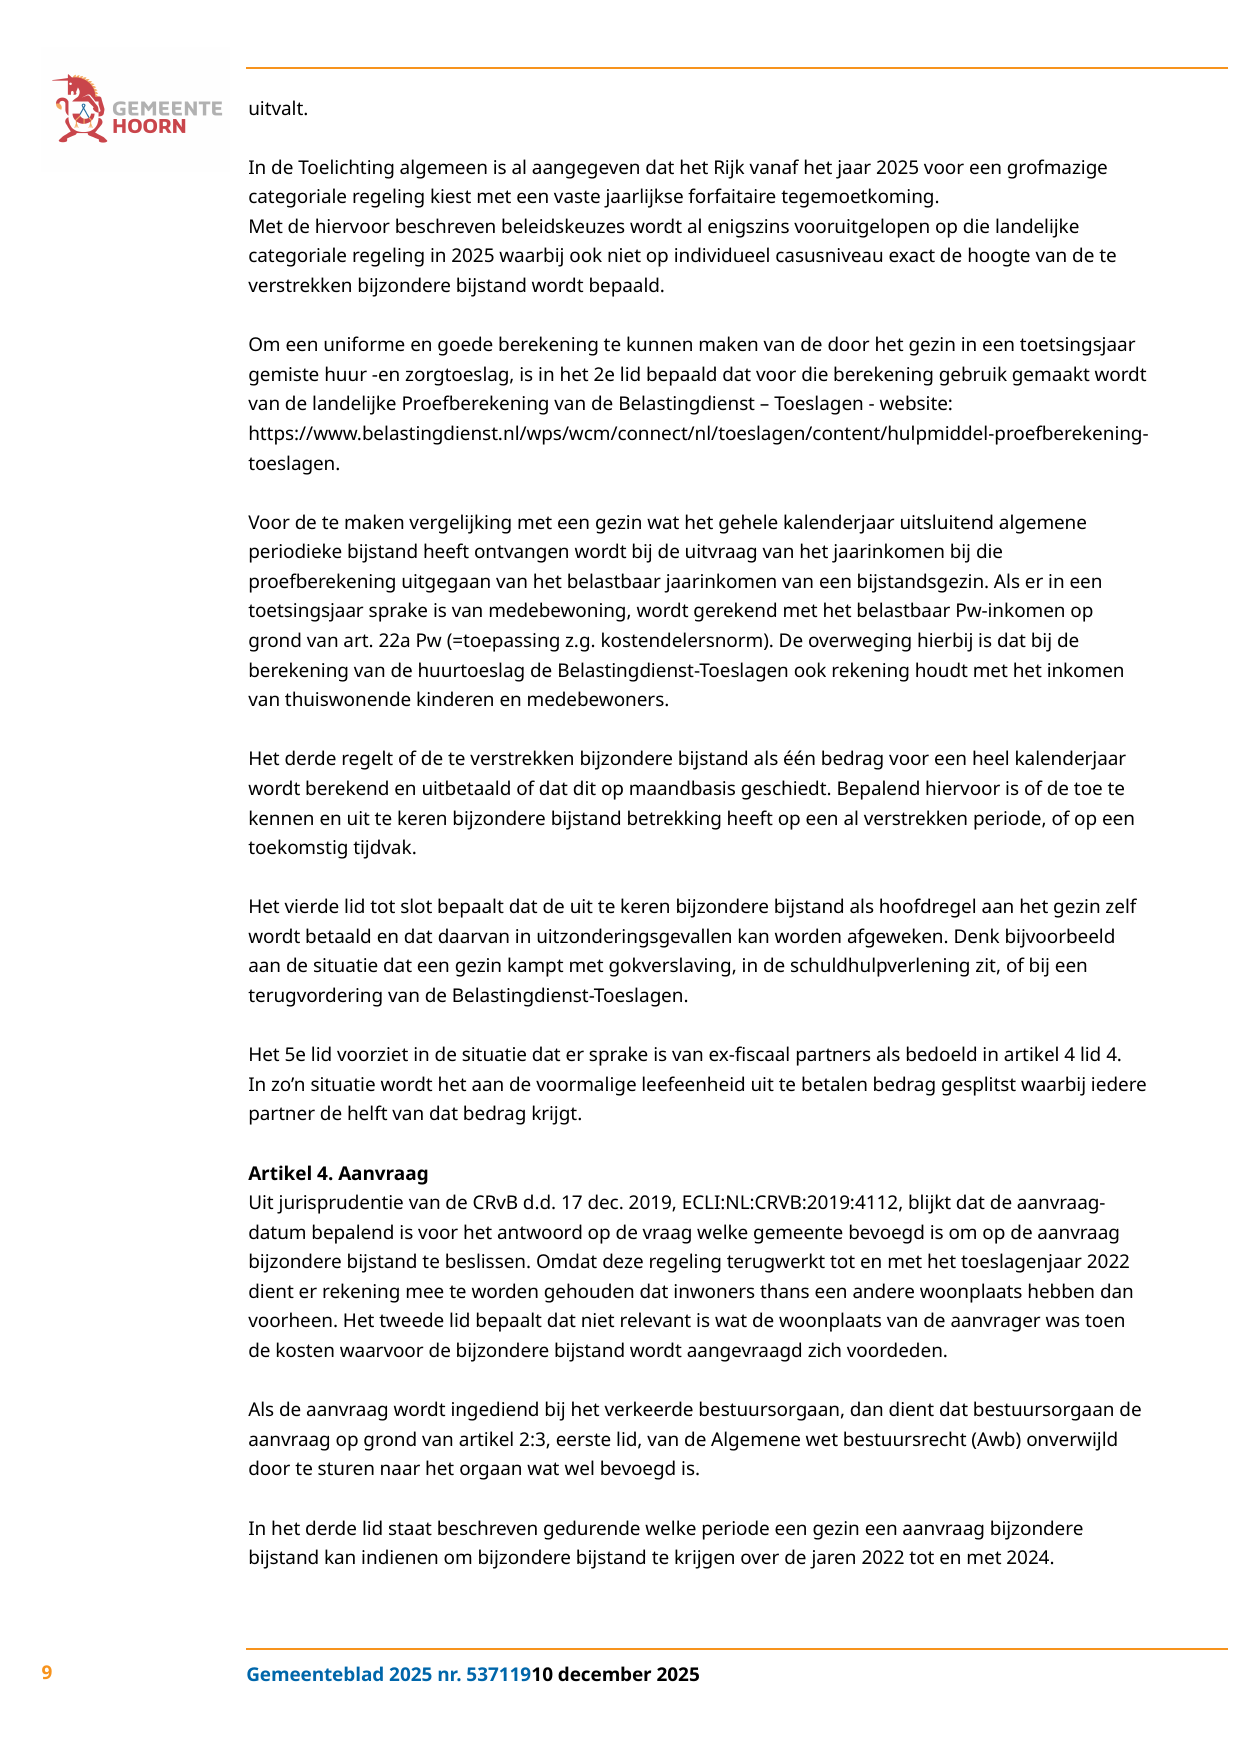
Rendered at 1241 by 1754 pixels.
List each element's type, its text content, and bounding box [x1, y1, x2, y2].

text Uit jurisprudentie van de CRvB d.d. 17 dec. 2019, ECLI:NL:CRVB:2019:4112, blijkt dat de aanvraag-datum bepalend is voor het antwoord op de vraag welke gemeente bevoegd is om op de aanvraag bijzondere bijstand te beslissen. Omdat deze regeling terugwerkt tot en met het toeslagenjaar 2022 dient er rekening mee te worden gehouden dat inwoners thans een andere woonplaats hebben dan voorheen. Het tweede lid bepaalt dat niet relevant is wat de woonplaats van de aanvrager was toen de kosten waarvoor de bijzondere bijstand wordt aangevraagd zich voordeden. [248, 1189, 1152, 1363]
text Om een uniforme en goede berekening te kunnen maken van de door het gezin in een toetsingsjaar gemiste huur -en zorgtoeslag, is in het 2e lid bepaald dat voor die berekening gebruik gemaakt wordt van de landelijke Proefberekening van de Belastingdienst – Toeslagen - website: https://www.belastingdienst.nl/wps/wcm/connect/nl/toeslagen/content/hulpmiddel-proefberekening-toeslagen. [248, 331, 1152, 476]
text Artikel 4. Aanvraag [248, 1160, 1152, 1186]
picture [41, 47, 231, 172]
text In het derde lid staat beschreven gedurende welke periode een gezin een aanvraag bijzondere bijstand kan indienen om bijzondere bijstand te krijgen over de jaren 2022 tot en met 2024. [248, 1515, 1152, 1570]
text Als de aanvraag wordt ingediend bij het verkeerde bestuursorgaan, dan dient dat bestuursorgaan de aanvraag op grond van artikel 2:3, eerste lid, van de Algemene wet bestuursrecht (Awb) onverwijld door te sturen naar het orgaan wat wel bevoegd is. [248, 1396, 1152, 1481]
text Het derde regelt of de te verstrekken bijzondere bijstand als één bedrag voor een heel kalenderjaar wordt berekend en uitbetaald of dat dit op maandbasis geschiedt. Bepalend hiervoor is of de toe te kennen en uit te keren bijzondere bijstand betrekking heeft op een al verstrekken periode, of op een toekomstig tijdvak. [248, 746, 1152, 860]
text In de Toelichting algemeen is al aangegeven dat het Rijk vanaf het jaar 2025 voor een grofmazige categoriale regeling kiest met een vaste jaarlijkse forfaitaire tegemoetkoming. [248, 154, 1152, 209]
text Het 5e lid voorziet in de situatie dat er sprake is van ex-fiscaal partners als bedoeld in artikel 4 lid 4. [248, 1041, 1152, 1067]
text In zo’n situatie wordt het aan de voormalige leefeenheid uit te betalen bedrag gesplitst waarbij iedere partner de helft van dat bedrag krijgt. [248, 1071, 1152, 1126]
text uitvalt. [248, 95, 1152, 121]
text Voor de te maken vergelijking met een gezin wat het gehele kalenderjaar uitsluitend algemene periodieke bijstand heeft ontvangen wordt bij de uitvraag van het jaarinkomen bij die proefberekening uitgegaan van het belastbaar jaarinkomen van een bijstandsgezin. Als er in een toetsingsjaar sprake is van medebewoning, wordt gerekend met het belastbaar Pw-inkomen op grond van art. 22a Pw (=toepassing z.g. kostendelersnorm). De overweging hierbij is dat bij de berekening van de huurtoeslag de Belastingdienst-Toeslagen ook rekening houdt met het inkomen van thuiswonende kinderen en medebewoners. [248, 509, 1152, 712]
text Met de hiervoor beschreven beleidskeuzes wordt al enigszins vooruitgelopen op die landelijke categoriale regeling in 2025 waarbij ook niet op individueel casusniveau exact de hoogte van de te verstrekken bijzondere bijstand wordt bepaald. [248, 213, 1152, 298]
text Het vierde lid tot slot bepaalt dat de uit te keren bijzondere bijstand als hoofdregel aan het gezin zelf wordt betaald en dat daarvan in uitzonderingsgevallen kan worden afgeweken. Denk bijvoorbeeld aan de situatie dat een gezin kampt met gokverslaving, in de schuldhulpverlening zit, of bij een terugvordering van de Belastingdienst-Toeslagen. [248, 893, 1152, 1008]
